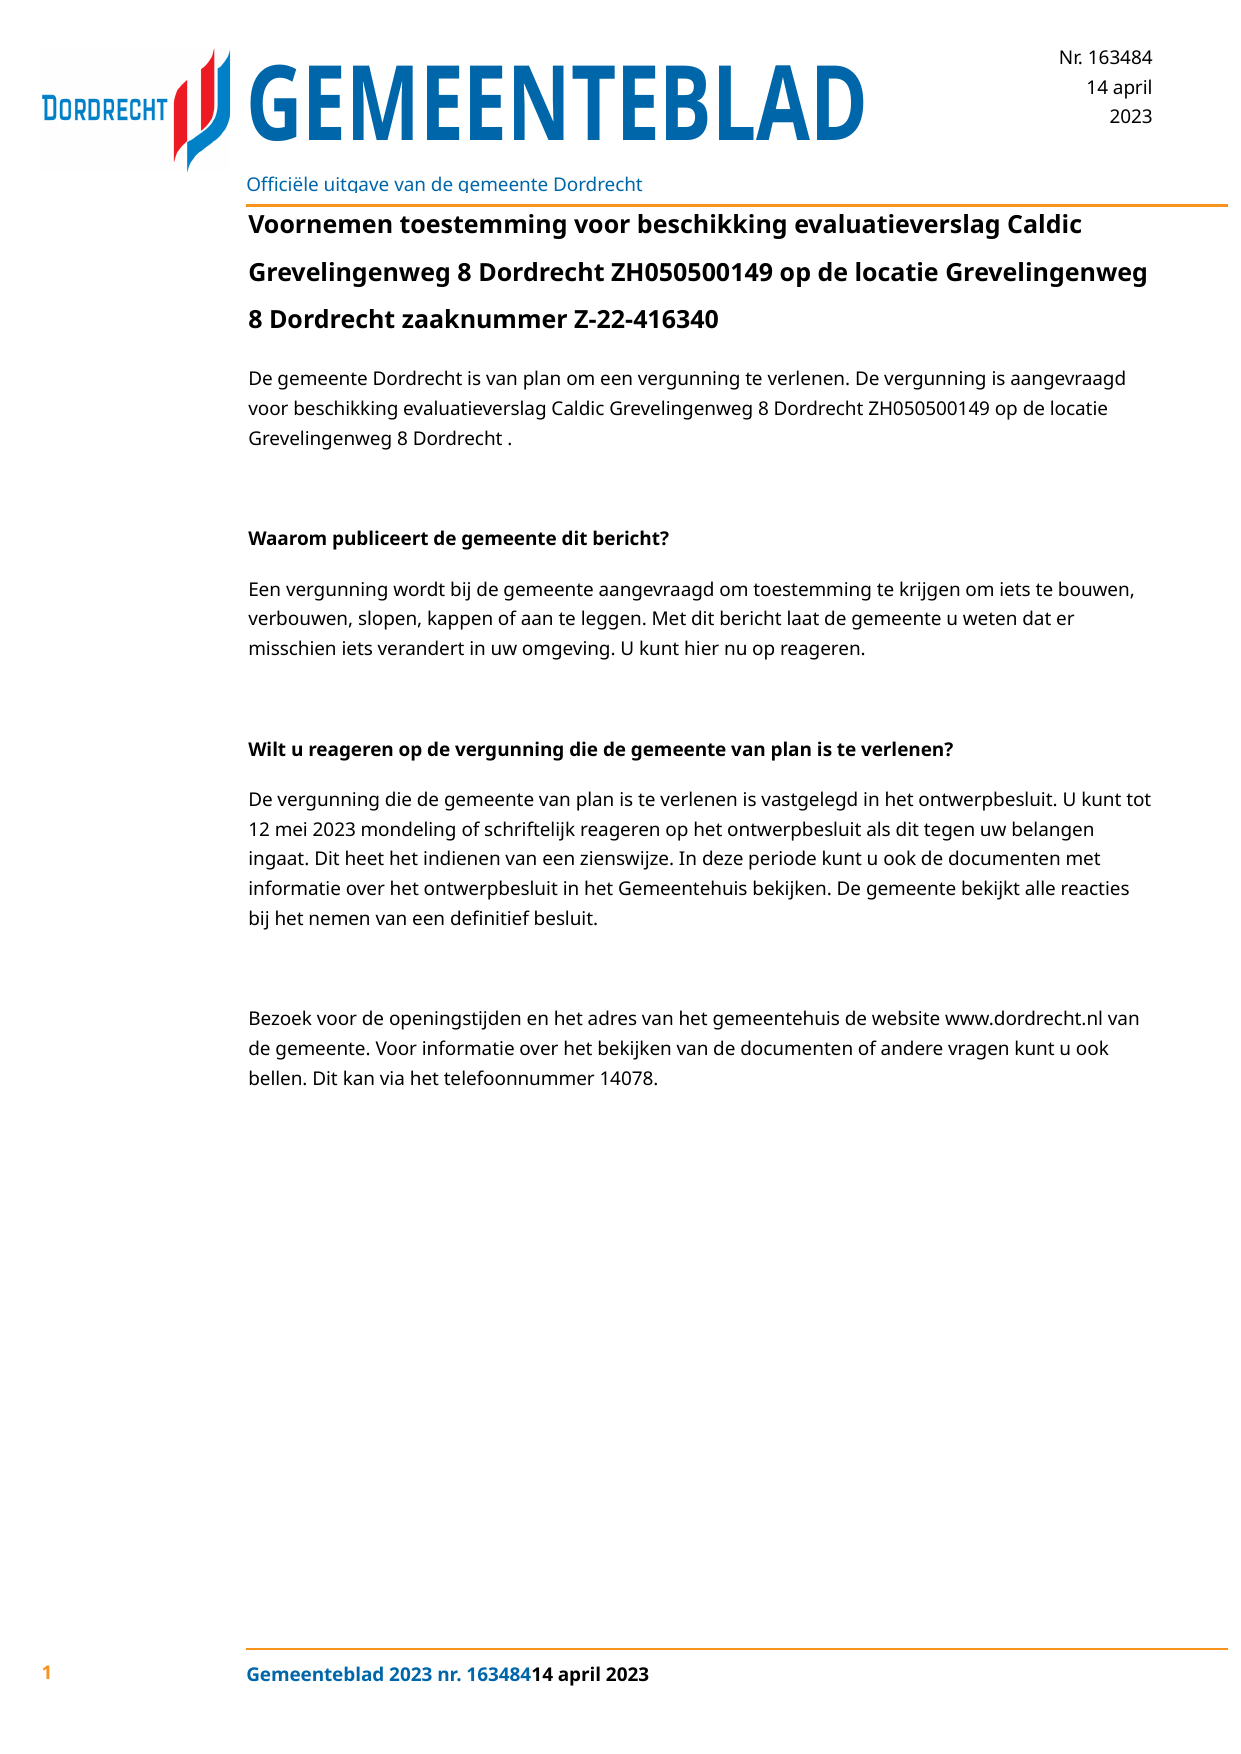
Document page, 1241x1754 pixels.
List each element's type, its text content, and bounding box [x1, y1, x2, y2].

text Een vergunning wordt bij de gemeente aangevraagd om toestemming te krijgen om iets te bouwen, verbouwen, slopen, kappen of aan te leggen. Met dit bericht laat de gemeente u weten dat er misschien iets verandert in uw omgeving. U kunt hier nu op reageren. [248, 576, 1152, 661]
text Wilt u reageren op de vergunning die de gemeente van plan is te verlenen? [248, 736, 1152, 762]
text Bezoek voor de openingstijden en het adres van het gemeentehuis de website www.dordrecht.nl van de gemeente. Voor informatie over het bekijken van de documenten of andere vragen kunt u ook bellen. Dit kan via het telefoonnummer 14078. [248, 1006, 1152, 1090]
text Voornemen toestemming voor beschikking evaluatieverslag Caldic Grevelingenweg 8 Dordrecht ZH050500149 op de locatie Grevelingenweg 8 Dordrecht zaaknummer Z-22-416340 [248, 207, 1152, 336]
text De vergunning die de gemeente van plan is te verlenen is vastgelegd in het ontwerpbesluit. U kunt tot 12 mei 2023 mondeling of schriftelijk reageren op het ontwerpbesluit als dit tegen uw belangen ingaat. Dit heet het indienen van een zienswijze. In deze periode kunt u ook de documenten met informatie over het ontwerpbesluit in het Gemeentehuis bekijken. De gemeente bekijkt alle reacties bij het nemen van een definitief besluit. [248, 786, 1152, 930]
picture [41, 47, 231, 172]
text Waarom publiceert de gemeente dit bericht? [248, 526, 1152, 551]
text De gemeente Dordrecht is van plan om een vergunning te verlenen. De vergunning is aangevraagd voor beschikking evaluatieverslag Caldic Grevelingenweg 8 Dordrecht ZH050500149 op de locatie Grevelingenweg 8 Dordrecht . [248, 366, 1152, 450]
